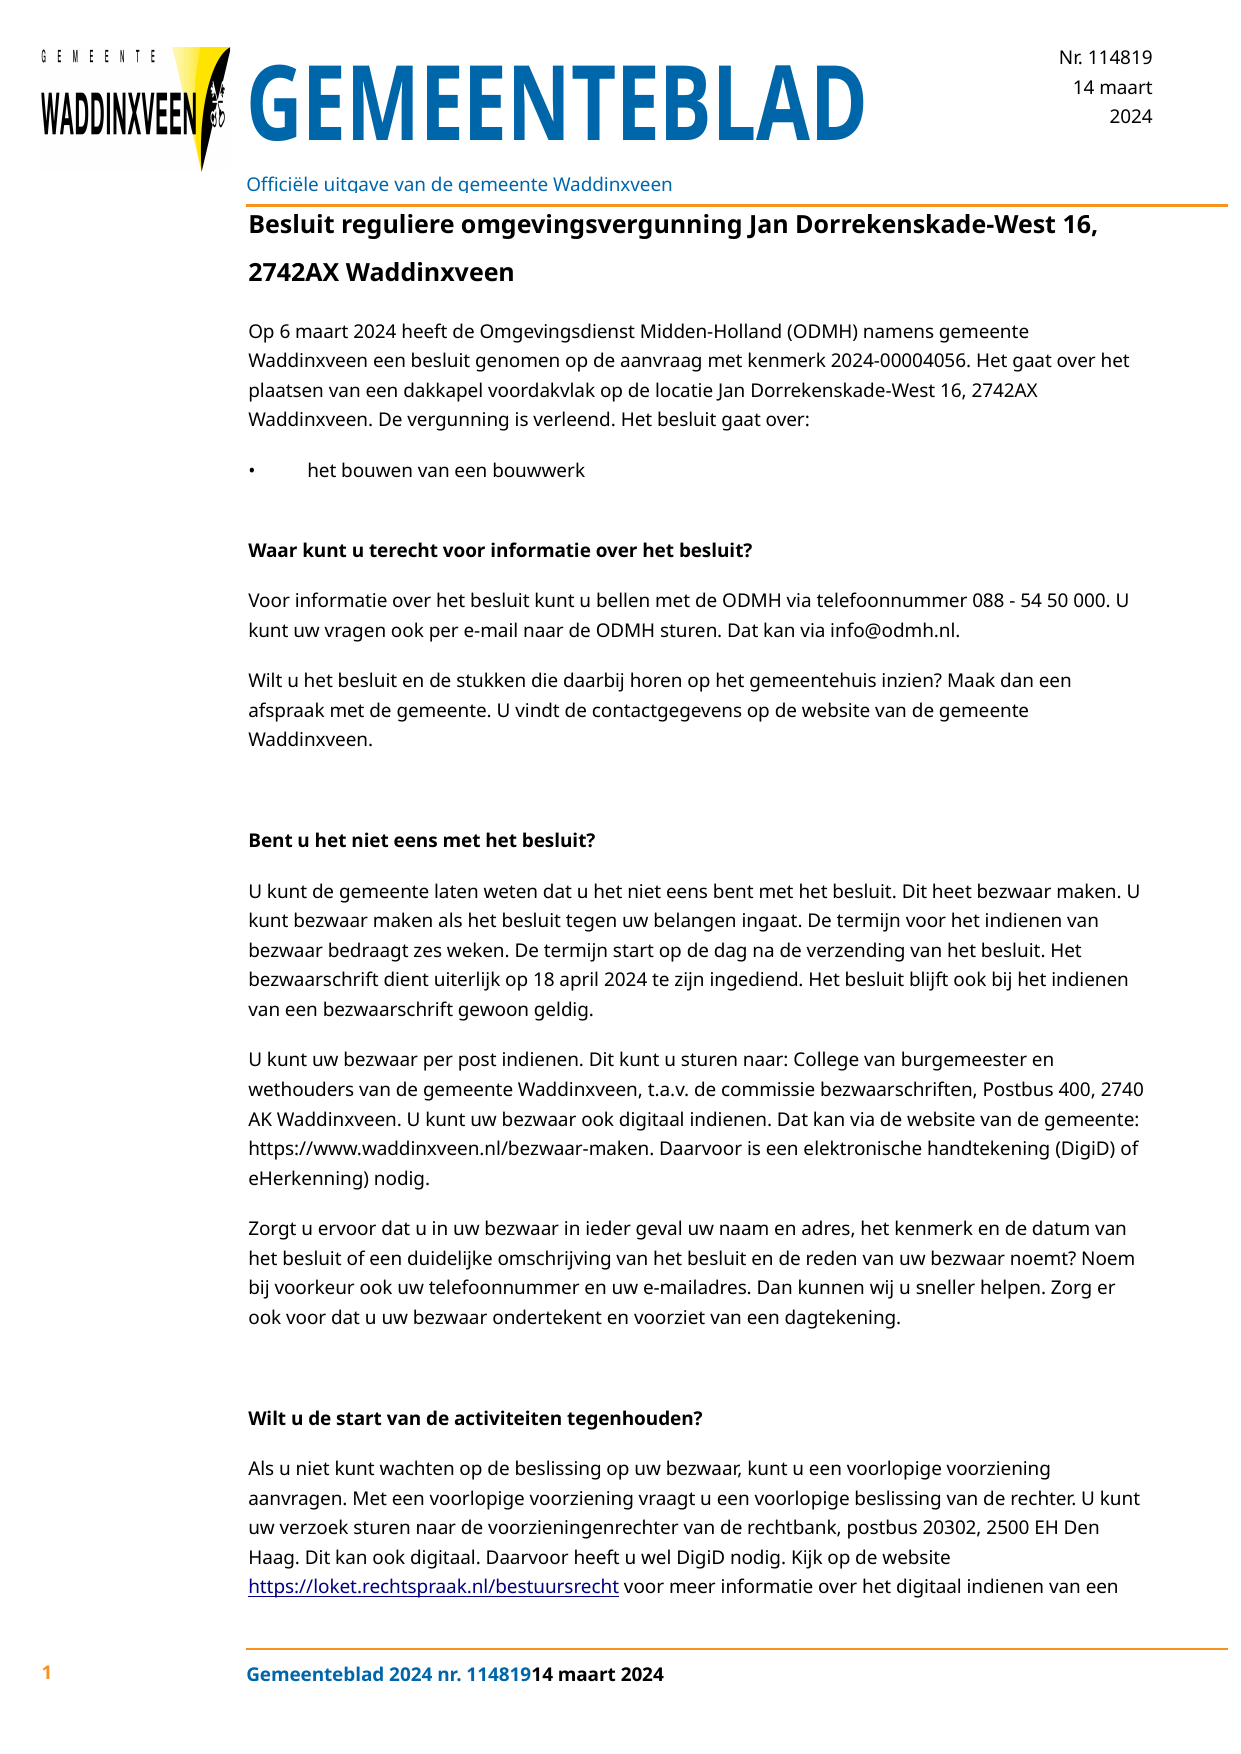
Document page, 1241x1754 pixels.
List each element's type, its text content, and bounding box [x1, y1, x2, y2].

text U kunt de gemeente laten weten dat u het niet eens bent met het besluit. Dit heet bezwaar maken. U kunt bezwaar maken als het besluit tegen uw belangen ingaat. De termijn voor het indienen van bezwaar bedraagt zes weken. De termijn start op de dag na de verzending van het besluit. Het bezwaarschrift dient uiterlijk op 18 april 2024 te zijn ingediend. Het besluit blijft ook bij het indienen van een bezwaarschrift gewoon geldig. [248, 878, 1152, 1022]
text Besluit reguliere omgevingsvergunning Jan Dorrekenskade-West 16, 2742AX Waddinxveen [248, 207, 1152, 288]
text Als u niet kunt wachten op de beslissing op uw bezwaar, kunt u een voorlopige voorziening aanvragen. Met een voorlopige voorziening vraagt u een voorlopige beslissing van de rechter. U kunt uw verzoek sturen naar de voorzieningenrechter van de rechtbank, postbus 20302, 2500 EH Den Haag. Dit kan ook digitaal. Daarvoor heeft u wel DigiD nodig. Kijk op de website https://loket.rechtspraak.nl/bestuursrecht voor meer informatie over het digitaal indienen van een [248, 1455, 1152, 1599]
text Zorgt u ervoor dat u in uw bezwaar in ieder geval uw naam en adres, het kenmerk en de datum van het besluit of een duidelijke omschrijving van het besluit en de reden van uw bezwaar noemt? Noem bij voorkeur ook uw telefoonnummer en uw e-mailadres. Dan kunnen wij u sneller helpen. Zorg er ook voor dat u uw bezwaar ondertekent en voorziet van een dagtekening. [248, 1215, 1152, 1330]
text Waar kunt u terecht voor informatie over het besluit? [248, 537, 1152, 563]
picture [41, 47, 231, 172]
text Bent u het niet eens met het besluit? [248, 827, 1152, 853]
list het bouwen van een bouwwerk [248, 457, 1152, 483]
text Voor informatie over het besluit kunt u bellen met de ODMH via telefoonnummer 088 - 54 50 000. U kunt uw vragen ook per e-mail naar de ODMH sturen. Dat kan via info@odmh.nl. [248, 587, 1152, 643]
text Op 6 maart 2024 heeft de Omgevingsdienst Midden-Holland (ODMH) namens gemeente Waddinxveen een besluit genomen op de aanvraag met kenmerk 2024-00004056. Het gaat over het plaatsen van een dakkapel voordakvlak op de locatie Jan Dorrekenskade-West 16, 2742AX Waddinxveen. De vergunning is verleend. Het besluit gaat over: [248, 318, 1152, 432]
text Wilt u de start van de activiteiten tegenhouden? [248, 1405, 1152, 1431]
text U kunt uw bezwaar per post indienen. Dit kunt u sturen naar: College van burgemeester en wethouders van de gemeente Waddinxveen, t.a.v. de commissie bezwaarschriften, Postbus 400, 2740 AK Waddinxveen. U kunt uw bezwaar ook digitaal indienen. Dat kan via de website van de gemeente: https://www.waddinxveen.nl/bezwaar-maken. Daarvoor is een elektronische handtekening (DigiD) of eHerkenning) nodig. [248, 1047, 1152, 1191]
text Wilt u het besluit en de stukken die daarbij horen op het gemeentehuis inzien? Maak dan een afspraak met de gemeente. U vindt de contactgegevens op de website van de gemeente Waddinxveen. [248, 667, 1152, 752]
